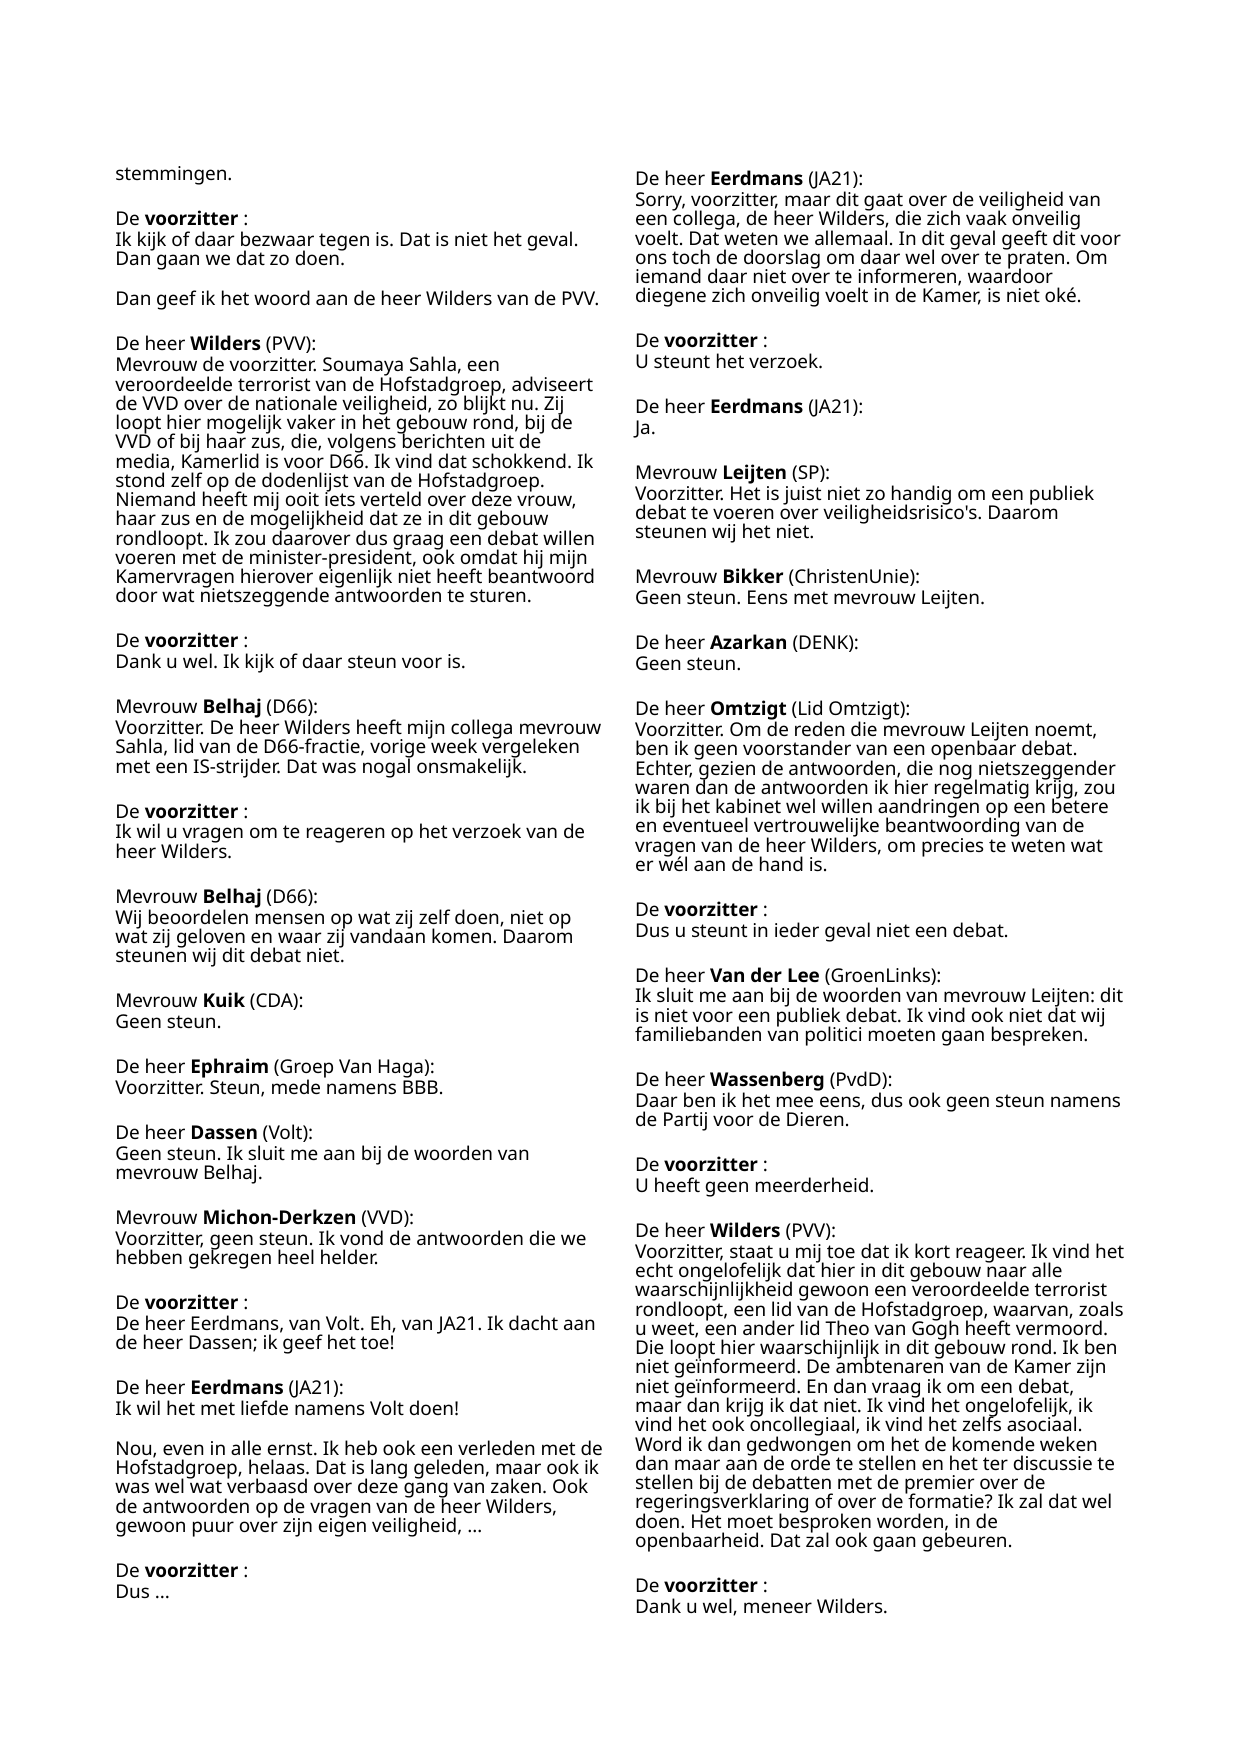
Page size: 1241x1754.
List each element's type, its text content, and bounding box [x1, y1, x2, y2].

text Daar ben ik het mee eens, dus ook geen steun namens de Partij voor de Dieren. [635, 1092, 1125, 1130]
text U heeft geen meerderheid. [635, 1177, 1125, 1196]
text Dus ... [115, 1583, 605, 1602]
text Geen steun. Eens met mevrouw Leijten. [635, 589, 1125, 608]
text De voorzitter : [115, 205, 605, 231]
text De voorzitter : [115, 1557, 605, 1583]
text Voorzitter. Om de reden die mevrouw Leijten noemt, ben ik geen voorstander van een openbaar debat. Echter, gezien de antwoorden, die nog nietszeggender waren dan de antwoorden ik hier regelmatig krijg, zou ik bij het kabinet wel willen aandringen op een betere en eventueel vertrouwelijke beantwoording van de vragen van de heer Wilders, om precies te weten wat er wél aan de hand is. [635, 721, 1125, 875]
text Ik sluit me aan bij de woorden van mevrouw Leijten: dit is niet voor een publiek debat. Ik vind ook niet dat wij familiebanden van politici moeten gaan bespreken. [635, 987, 1125, 1045]
text stemmingen. [115, 165, 605, 184]
text Geen steun. Ik sluit me aan bij de woorden van mevrouw Belhaj. [115, 1145, 605, 1183]
text Voorzitter. Het is juist niet zo handig om een publiek debat te voeren over veiligheidsrisico's. Daarom steunen wij het niet. [635, 485, 1125, 543]
text Mevrouw Kuik (CDA): [115, 987, 605, 1013]
text De heer Dassen (Volt): [115, 1119, 605, 1145]
text Mevrouw Bikker (ChristenUnie): [635, 563, 1125, 589]
text Geen steun. [115, 1013, 605, 1032]
text De voorzitter : [115, 1289, 605, 1315]
text Nou, even in alle ernst. Ik heb ook een verleden met de Hofstadgroep, helaas. Dat is lang geleden, maar ook ik was wel wat verbaasd over deze gang van zaken. Ook de antwoorden op de vragen van de heer Wilders, gewoon puur over zijn eigen veiligheid, … [115, 1440, 605, 1536]
text Dus u steunt in ieder geval niet een debat. [635, 922, 1125, 941]
text De heer Eerdmans (JA21): [635, 393, 1125, 419]
text De heer Van der Lee (GroenLinks): [635, 962, 1125, 987]
text Geen steun. [635, 655, 1125, 674]
text De heer Omtzigt (Lid Omtzigt): [635, 695, 1125, 721]
text De heer Wilders (PVV): [635, 1217, 1125, 1243]
text Mevrouw Belhaj (D66): [115, 693, 605, 719]
text De voorzitter : [635, 1151, 1125, 1177]
text De heer Eerdmans (JA21): [635, 165, 1125, 191]
text Dank u wel. Ik kijk of daar steun voor is. [115, 653, 605, 673]
text Sorry, voorzitter, maar dit gaat over de veiligheid van een collega, de heer Wilders, die zich vaak onveilig voelt. Dat weten we allemaal. In dit geval geeft dit voor ons toch de doorslag om daar wel over te praten. Om iemand daar niet over te informeren, waardoor diegene zich onveilig voelt in de Kamer, is niet oké. [635, 191, 1125, 307]
text De heer Wassenberg (PvdD): [635, 1066, 1125, 1092]
text Mevrouw de voorzitter. Soumaya Sahla, een veroordeelde terrorist van de Hofstadgroep, adviseert de VVD over de nationale veiligheid, zo blijkt nu. Zij loopt hier mogelijk vaker in het gebouw rond, bij de VVD of bij haar zus, die, volgens berichten uit de media, Kamerlid is voor D66. Ik vind dat schokkend. Ik stond zelf op de dodenlijst van de Hofstadgroep. Niemand heeft mij ooit iets verteld over deze vrouw, haar zus en de mogelijkheid dat ze in dit gebouw rondloopt. Ik zou daarover dus graag een debat willen voeren met de minister-president, ook omdat hij mijn Kamervragen hierover eigenlijk niet heeft beantwoord door wat nietszeggende antwoorden te sturen. [115, 356, 605, 607]
text De voorzitter : [635, 327, 1125, 353]
text Voorzitter, staat u mij toe dat ik kort reageer. Ik vind het echt ongelofelijk dat hier in dit gebouw naar alle waarschijnlijkheid gewoon een veroordeelde terrorist rondloopt, een lid van de Hofstadgroep, waarvan, zoals u weet, een ander lid Theo van Gogh heeft vermoord. Die loopt hier waarschijnlijk in dit gebouw rond. Ik ben niet geïnformeerd. De ambtenaren van de Kamer zijn niet geïnformeerd. En dan vraag ik om een debat, maar dan krijg ik dat niet. Ik vind het ongelofelijk, ik vind het ook oncollegiaal, ik vind het zelfs asociaal. Word ik dan gedwongen om het de komende weken dan maar aan de orde te stellen en het ter discussie te stellen bij de debatten met de premier over de regeringsverklaring of over de formatie? Ik zal dat wel doen. Het moet besproken worden, in de openbaarheid. Dat zal ook gaan gebeuren. [635, 1243, 1125, 1551]
text Voorzitter. De heer Wilders heeft mijn collega mevrouw Sahla, lid van de D66-fractie, vorige week vergeleken met een IS-strijder. Dat was nogal onsmakelijk. [115, 719, 605, 777]
text De heer Eerdmans (JA21): [115, 1374, 605, 1400]
text Voorzitter, geen steun. Ik vond de antwoorden die we hebben gekregen heel helder. [115, 1230, 605, 1268]
text Dank u wel, meneer Wilders. [635, 1598, 1125, 1617]
text U steunt het verzoek. [635, 353, 1125, 372]
text Ja. [635, 419, 1125, 438]
text De heer Ephraim (Groep Van Haga): [115, 1053, 605, 1079]
text De heer Azarkan (DENK): [635, 629, 1125, 655]
text De voorzitter : [635, 1572, 1125, 1598]
text De voorzitter : [115, 798, 605, 823]
text Ik kijk of daar bezwaar tegen is. Dat is niet het geval. Dan gaan we dat zo doen. [115, 231, 605, 270]
text De voorzitter : [635, 896, 1125, 922]
text De heer Eerdmans, van Volt. Eh, van JA21. Ik dacht aan de heer Dassen; ik geef het toe! [115, 1315, 605, 1353]
text Dan geef ik het woord aan de heer Wilders van de PVV. [115, 290, 605, 310]
text Wij beoordelen mensen op wat zij zelf doen, niet op wat zij geloven en waar zij vandaan komen. Daarom steunen wij dit debat niet. [115, 909, 605, 966]
text Mevrouw Leijten (SP): [635, 459, 1125, 485]
text De voorzitter : [115, 628, 605, 653]
text Mevrouw Michon-Derkzen (VVD): [115, 1204, 605, 1230]
text Mevrouw Belhaj (D66): [115, 883, 605, 909]
text Ik wil het met liefde namens Volt doen! [115, 1400, 605, 1419]
text Ik wil u vragen om te reageren op het verzoek van de heer Wilders. [115, 823, 605, 862]
text De heer Wilders (PVV): [115, 331, 605, 356]
text Voorzitter. Steun, mede namens BBB. [115, 1079, 605, 1098]
